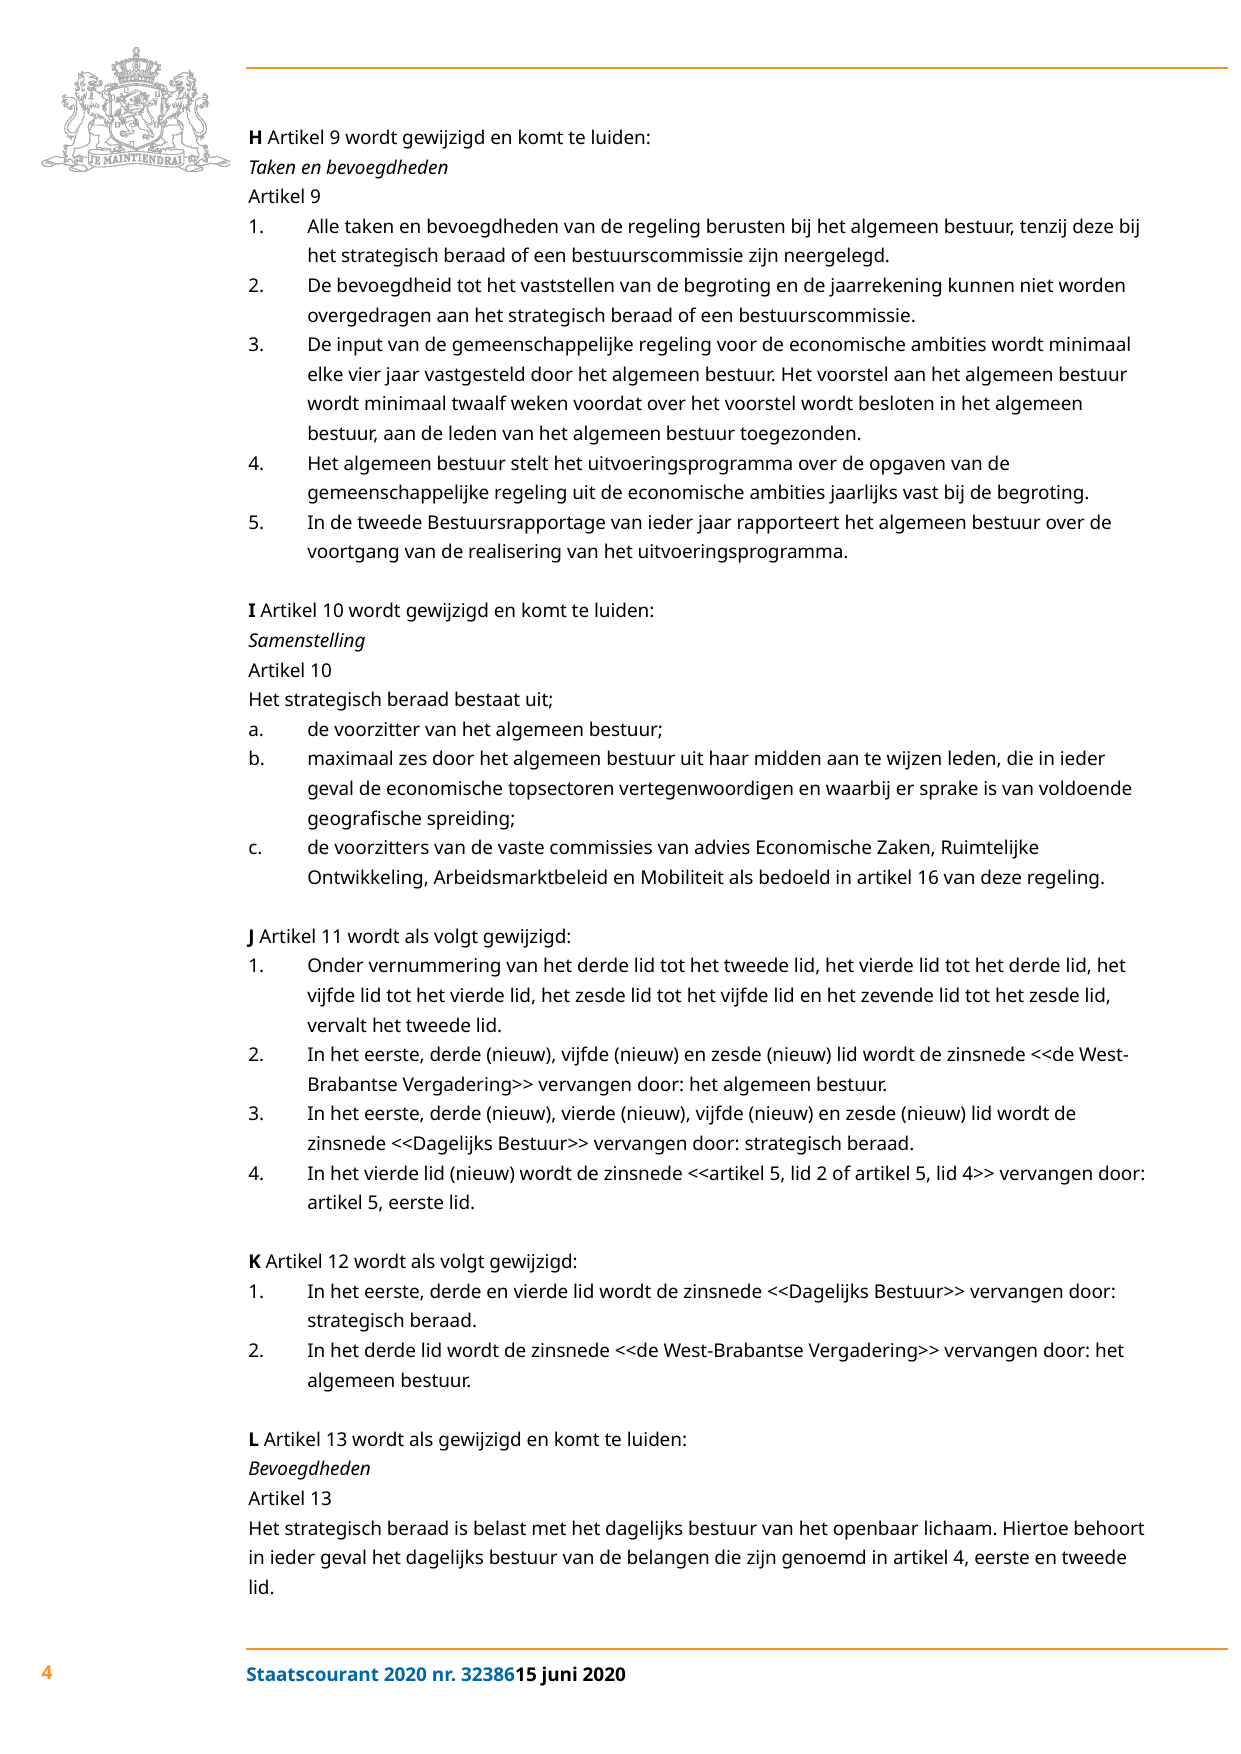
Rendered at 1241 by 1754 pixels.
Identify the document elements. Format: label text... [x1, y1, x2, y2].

text K Artikel 12 wordt als volgt gewijzigd: [248, 1248, 1152, 1274]
list Het algemeen bestuur stelt het uitvoeringsprogramma over de opgaven van de gemeenschappelijke regeling uit de economische ambities jaarlijks vast bij de begroting. [248, 450, 1152, 505]
list De bevoegdheid tot het vaststellen van de begroting en de jaarrekening kunnen niet worden overgedragen aan het strategisch beraad of een bestuurscommissie. [248, 272, 1152, 328]
text Artikel 10 [248, 657, 1152, 683]
text Het strategisch beraad bestaat uit; [248, 686, 1152, 712]
list In de tweede Bestuursrapportage van ieder jaar rapporteert het algemeen bestuur over de voortgang van de realisering van het uitvoeringsprogramma. [248, 509, 1152, 564]
list de voorzitters van de vaste commissies van advies Economische Zaken, Ruimtelijke Ontwikkeling, Arbeidsmarktbeleid en Mobiliteit als bedoeld in artikel 16 van deze regeling. [248, 834, 1152, 890]
text H Artikel 9 wordt gewijzigd en komt te luiden: [248, 124, 1152, 150]
list de voorzitter van het algemeen bestuur; [248, 716, 1152, 742]
text Het strategisch beraad is belast met het dagelijks bestuur van het openbaar lichaam. Hiertoe behoort in ieder geval het dagelijks bestuur van de belangen die zijn genoemd in artikel 4, eerste en tweede lid. [248, 1515, 1152, 1600]
list In het eerste, derde en vierde lid wordt de zinsnede <<Dagelijks Bestuur>> vervangen door: strategisch beraad. [248, 1278, 1152, 1333]
list In het eerste, derde (nieuw), vierde (nieuw), vijfde (nieuw) en zesde (nieuw) lid wordt de zinsnede <<Dagelijks Bestuur>> vervangen door: strategisch beraad. [248, 1101, 1152, 1156]
list In het derde lid wordt de zinsnede <<de West-Brabantse Vergadering>> vervangen door: het algemeen bestuur. [248, 1337, 1152, 1393]
text J Artikel 11 wordt als volgt gewijzigd: [248, 923, 1152, 949]
list In het vierde lid (nieuw) wordt de zinsnede <<artikel 5, lid 2 of artikel 5, lid 4>> vervangen door: artikel 5, eerste lid. [248, 1160, 1152, 1215]
list In het eerste, derde (nieuw), vijfde (nieuw) en zesde (nieuw) lid wordt de zinsnede <<de West-Brabantse Vergadering>> vervangen door: het algemeen bestuur. [248, 1041, 1152, 1097]
list De input van de gemeenschappelijke regeling voor de economische ambities wordt minimaal elke vier jaar vastgesteld door het algemeen bestuur. Het voorstel aan het algemeen bestuur wordt minimaal twaalf weken voordat over het voorstel wordt besloten in het algemeen bestuur, aan de leden van het algemeen bestuur toegezonden. [248, 331, 1152, 446]
list Alle taken en bevoegdheden van de regeling berusten bij het algemeen bestuur, tenzij deze bij het strategisch beraad of een bestuurscommissie zijn neergelegd. [248, 213, 1152, 268]
list Onder vernummering van het derde lid tot het tweede lid, het vierde lid tot het derde lid, het vijfde lid tot het vierde lid, het zesde lid tot het vijfde lid en het zevende lid tot het zesde lid, vervalt het tweede lid. [248, 953, 1152, 1038]
text Bevoegdheden [248, 1456, 1152, 1481]
text L Artikel 13 wordt als gewijzigd en komt te luiden: [248, 1426, 1152, 1452]
text Artikel 13 [248, 1485, 1152, 1511]
text Artikel 9 [248, 183, 1152, 209]
text I Artikel 10 wordt gewijzigd en komt te luiden: [248, 598, 1152, 623]
list maximaal zes door het algemeen bestuur uit haar midden aan te wijzen leden, die in ieder geval de economische topsectoren vertegenwoordigen en waarbij er sprake is van voldoende geografische spreiding; [248, 746, 1152, 831]
text Samenstelling [248, 627, 1152, 653]
text Taken en bevoegdheden [248, 154, 1152, 180]
picture [41, 47, 231, 172]
